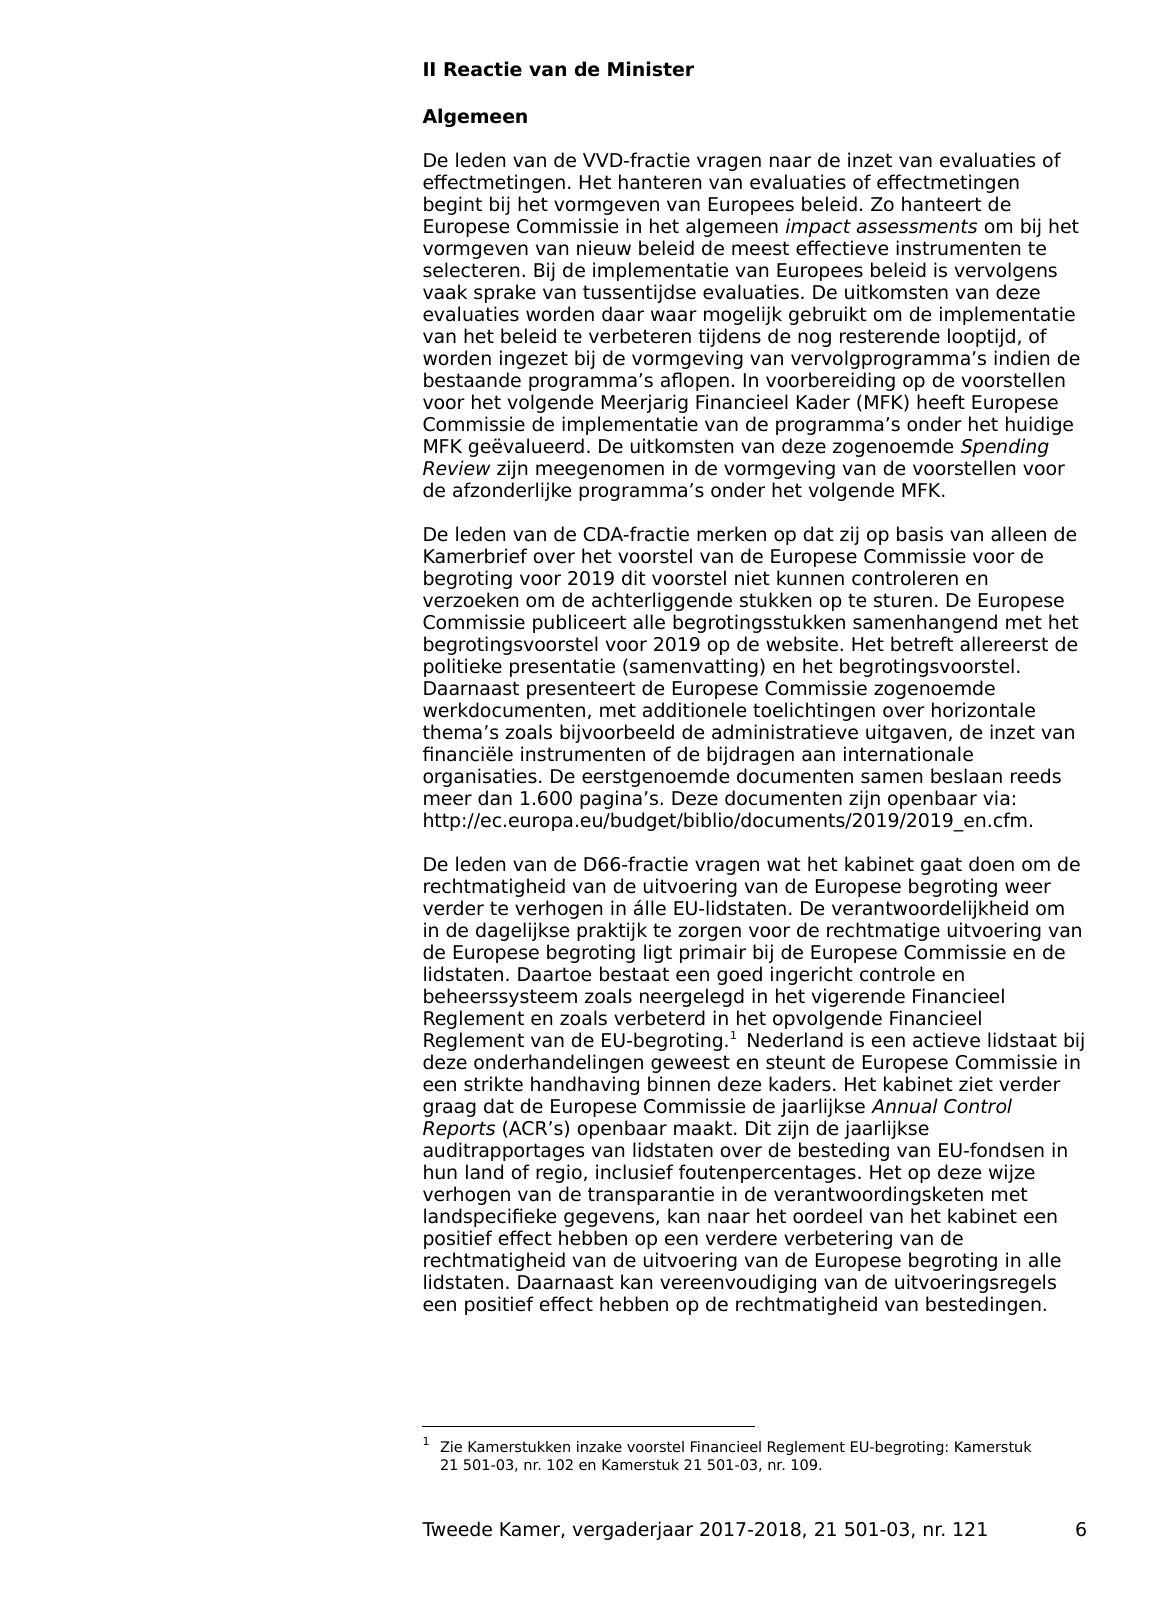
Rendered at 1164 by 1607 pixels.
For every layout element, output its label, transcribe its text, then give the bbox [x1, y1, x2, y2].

subtitle II Reactie van de Minister [422, 59, 1087, 81]
text De leden van de D66-fractie vragen wat het kabinet gaat doen om de rechtmatigheid van de uitvoering van de Europese begroting weer verder te verhogen in álle EU-lidstaten. De verantwoordelijkheid om in de dagelijkse praktijk te zorgen voor de rechtmatige uitvoering van de Europese begroting ligt primair bij de Europese Commissie en de lidstaten. Daartoe bestaat een goed ingericht controle en beheerssysteem zoals neergelegd in het vigerende Financieel Reglement en zoals verbeterd in het opvolgende Financieel Reglement van de EU-begroting. Nederland is een actieve lidstaat bij deze onderhandelingen geweest en steunt de Europese Commissie in een strikte handhaving binnen deze kaders. Het kabinet ziet verder graag dat de Europese Commissie de jaarlijkse Annual Control Reports (ACR’s) openbaar maakt. Dit zijn de jaarlijkse auditrapportages van lidstaten over de besteding van EU-fondsen in hun land of regio, inclusief foutenpercentages. Het op deze wijze verhogen van de transparantie in de verantwoordingsketen met landspecifieke gegevens, kan naar het oordeel van het kabinet een positief effect hebben op een verdere verbetering van de rechtmatigheid van de uitvoering van de Europese begroting in alle lidstaten. Daarnaast kan vereenvoudiging van de uitvoeringsregels een positief effect hebben op de rechtmatigheid van bestedingen. [422, 854, 1087, 1316]
text De leden van de CDA-fractie merken op dat zij op basis van alleen de Kamerbrief over het voorstel van de Europese Commissie voor de begroting voor 2019 dit voorstel niet kunnen controleren en verzoeken om de achterliggende stukken op te sturen. De Europese Commissie publiceert alle begrotingsstukken samenhangend met het begrotingsvoorstel voor 2019 op de website. Het betreft allereerst de politieke presentatie (samenvatting) en het begrotingsvoorstel. Daarnaast presenteert de Europese Commissie zogenoemde werkdocumenten, met additionele toelichtingen over horizontale thema’s zoals bijvoorbeeld de administratieve uitgaven, de inzet van financiële instrumenten of de bijdragen aan internationale organisaties. De eerstgenoemde documenten samen beslaan reeds meer dan 1.600 pagina’s. Deze documenten zijn openbaar via: http://ec.europa.eu/budget/biblio/documents/2019/2019_en.cfm. [422, 524, 1087, 832]
text Zie Kamerstukken inzake voorstel Financieel Reglement EU-begroting: Kamerstuk 21 501-03, nr. 102 en Kamerstuk 21 501-03, nr. 109. [422, 1435, 1087, 1474]
subtitle Algemeen [422, 106, 1087, 128]
text De leden van de VVD-fractie vragen naar de inzet van evaluaties of effectmetingen. Het hanteren van evaluaties of effectmetingen begint bij het vormgeven van Europees beleid. Zo hanteert de Europese Commissie in het algemeen impact assessments om bij het vormgeven van nieuw beleid de meest effectieve instrumenten te selecteren. Bij de implementatie van Europees beleid is vervolgens vaak sprake van tussentijdse evaluaties. De uitkomsten van deze evaluaties worden daar waar mogelijk gebruikt om de implementatie van het beleid te verbeteren tijdens de nog resterende looptijd, of worden ingezet bij de vormgeving van vervolgprogramma’s indien de bestaande programma’s aflopen. In voorbereiding op de voorstellen voor het volgende Meerjarig Financieel Kader (MFK) heeft Europese Commissie de implementatie van de programma’s onder het huidige MFK geëvalueerd. De uitkomsten van deze zogenoemde Spending Review zijn meegenomen in de vormgeving van de voorstellen voor de afzonderlijke programma’s onder het volgende MFK. [422, 150, 1087, 502]
